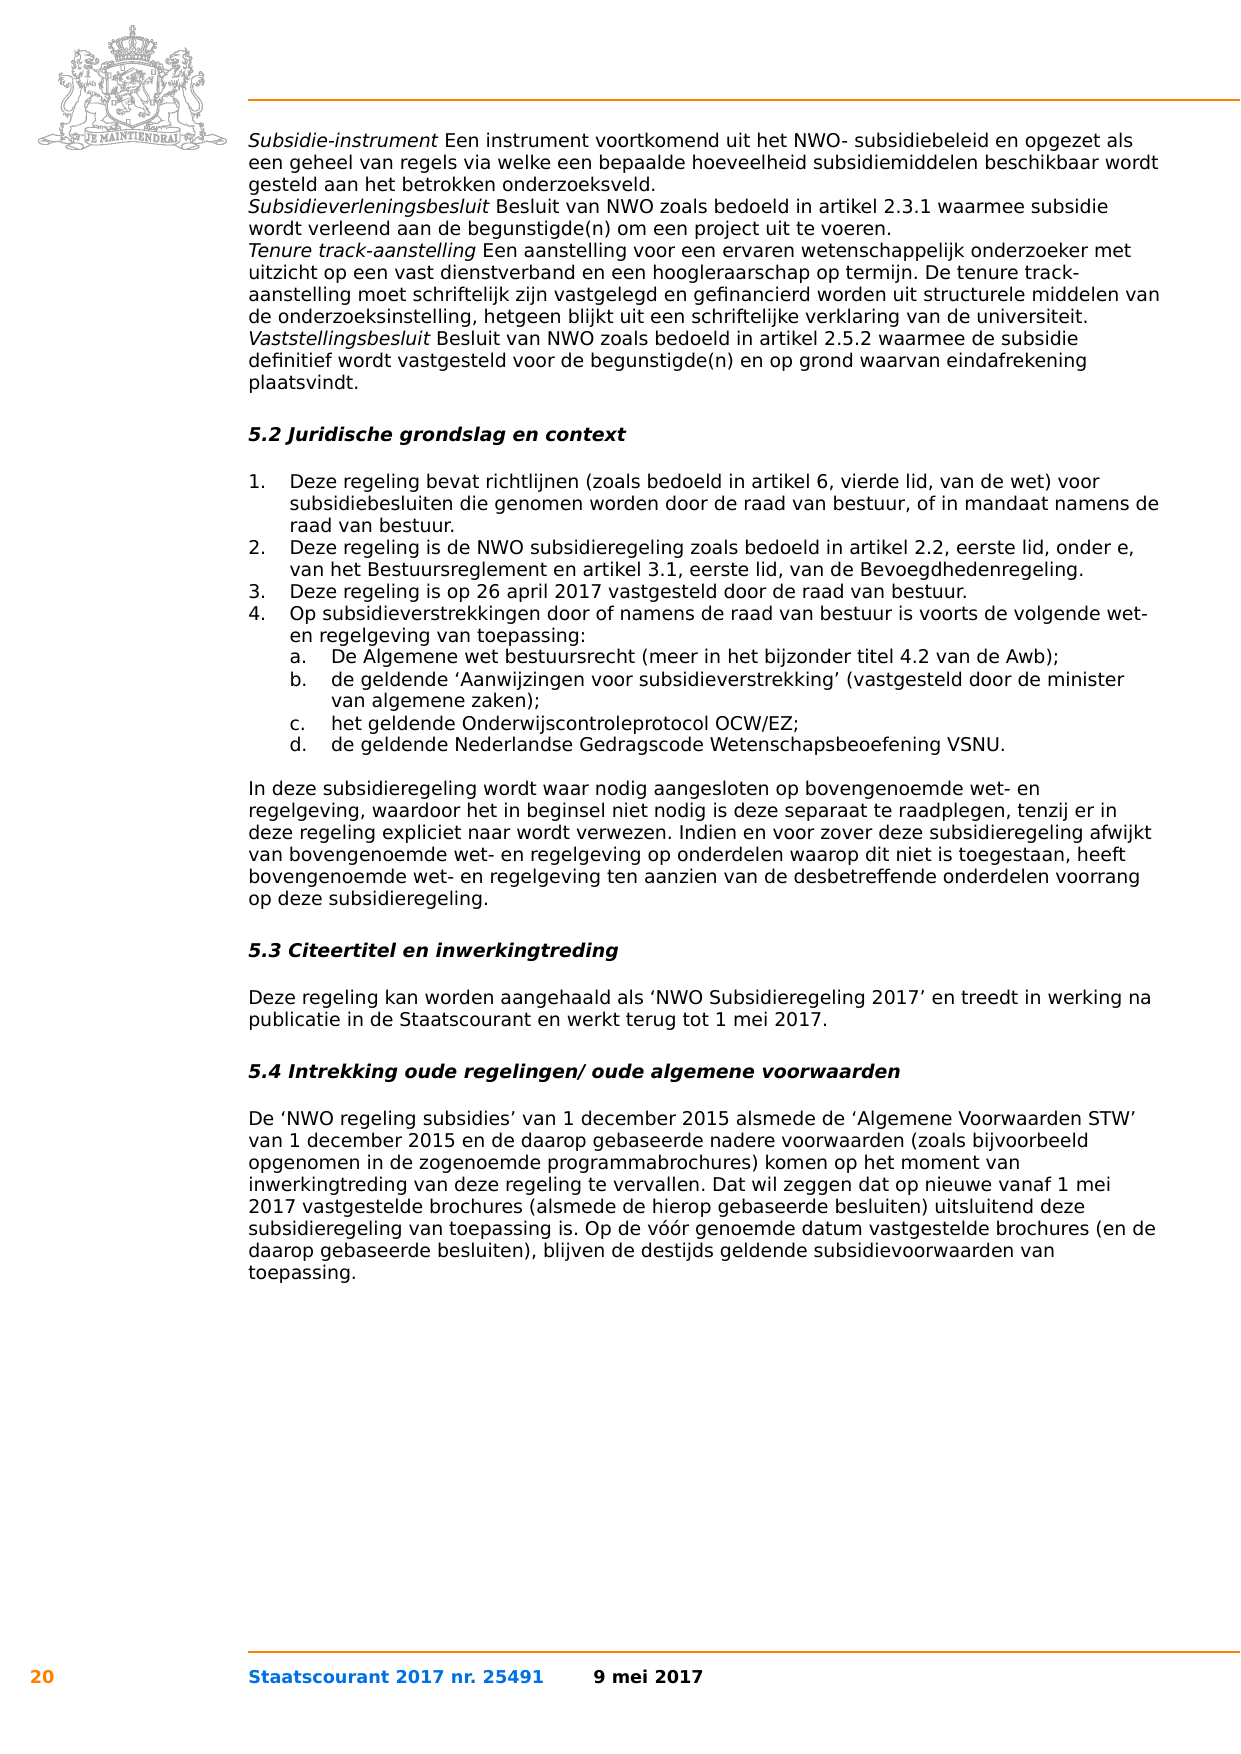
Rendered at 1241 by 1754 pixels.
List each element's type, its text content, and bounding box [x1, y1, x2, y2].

subtitle 5.2 Juridische grondslag en context [248, 424, 1163, 446]
text Deze regeling kan worden aangehaald als ‘NWO Subsidieregeling 2017’ en treedt in werking na publicatie in de Staatscourant en werkt terug tot 1 mei 2017. [248, 987, 1163, 1031]
text a. De Algemene wet bestuursrecht (meer in het bijzonder titel 4.2 van de Awb); [289, 646, 1163, 668]
subtitle 5.3 Citeertitel en inwerkingtreding [248, 940, 1163, 962]
subtitle 5.4 Intrekking oude regelingen/ oude algemene voorwaarden [248, 1061, 1163, 1083]
text 4. Op subsidieverstrekkingen door of namens de raad van bestuur is voorts de volgende wet- en regelgeving van toepassing: [248, 602, 1163, 646]
text Subsidie-instrument Een instrument voortkomend uit het NWO- subsidiebeleid en opgezet als een geheel van regels via welke een bepaalde hoeveelheid subsidiemiddelen beschikbaar wordt gesteld aan het betrokken onderzoeksveld. [248, 130, 1163, 196]
text In deze subsidieregeling wordt waar nodig aangesloten op bovengenoemde wet- en regelgeving, waardoor het in beginsel niet nodig is deze separaat te raadplegen, tenzij er in deze regeling expliciet naar wordt verwezen. Indien en voor zover deze subsidieregeling afwijkt van bovengenoemde wet- en regelgeving op onderdelen waarop dit niet is toegestaan, heeft bovengenoemde wet- en regelgeving ten aanzien van de desbetreffende onderdelen voorrang op deze subsidieregeling. [248, 778, 1163, 910]
text b. de geldende ‘Aanwijzingen voor subsidieverstrekking’ (vastgesteld door de minister van algemene zaken); [289, 668, 1163, 712]
text Tenure track-aanstelling Een aanstelling voor een ervaren wetenschappelijk onderzoeker met uitzicht op een vast dienstverband en een hoogleraarschap op termijn. De tenure track-aanstelling moet schriftelijk zijn vastgelegd en gefinancierd worden uit structurele middelen van de onderzoeksinstelling, hetgeen blijkt uit een schriftelijke verklaring van de universiteit. [248, 240, 1163, 328]
text 3. Deze regeling is op 26 april 2017 vastgesteld door de raad van bestuur. [248, 581, 1163, 602]
text 2. Deze regeling is de NWO subsidieregeling zoals bedoeld in artikel 2.2, eerste lid, onder e, van het Bestuursreglement en artikel 3.1, eerste lid, van de Bevoegdhedenregeling. [248, 537, 1163, 581]
text 1. Deze regeling bevat richtlijnen (zoals bedoeld in artikel 6, vierde lid, van de wet) voor subsidiebesluiten die genomen worden door de raad van bestuur, of in mandaat namens de raad van bestuur. [248, 471, 1163, 537]
text Vaststellingsbesluit Besluit van NWO zoals bedoeld in artikel 2.5.2 waarmee de subsidie definitief wordt vastgesteld voor de begunstigde(n) en op grond waarvan eindafrekening plaatsvindt. [248, 328, 1163, 394]
text c. het geldende Onderwijscontroleprotocol OCW/EZ; [289, 712, 1163, 734]
picture [38, 25, 227, 150]
text Subsidieverleningsbesluit Besluit van NWO zoals bedoeld in artikel 2.3.1 waarmee subsidie wordt verleend aan de begunstigde(n) om een project uit te voeren. [248, 196, 1163, 240]
text De ‘NWO regeling subsidies’ van 1 december 2015 alsmede de ‘Algemene Voorwaarden STW’ van 1 december 2015 en de daarop gebaseerde nadere voorwaarden (zoals bijvoorbeeld opgenomen in de zogenoemde programmabrochures) komen op het moment van inwerkingtreding van deze regeling te vervallen. Dat wil zeggen dat op nieuwe vanaf 1 mei 2017 vastgestelde brochures (alsmede de hierop gebaseerde besluiten) uitsluitend deze subsidieregeling van toepassing is. Op de vóór genoemde datum vastgestelde brochures (en de daarop gebaseerde besluiten), blijven de destijds geldende subsidievoorwaarden van toepassing. [248, 1108, 1163, 1284]
text d. de geldende Nederlandse Gedragscode Wetenschapsbeoefening VSNU. [289, 734, 1163, 756]
